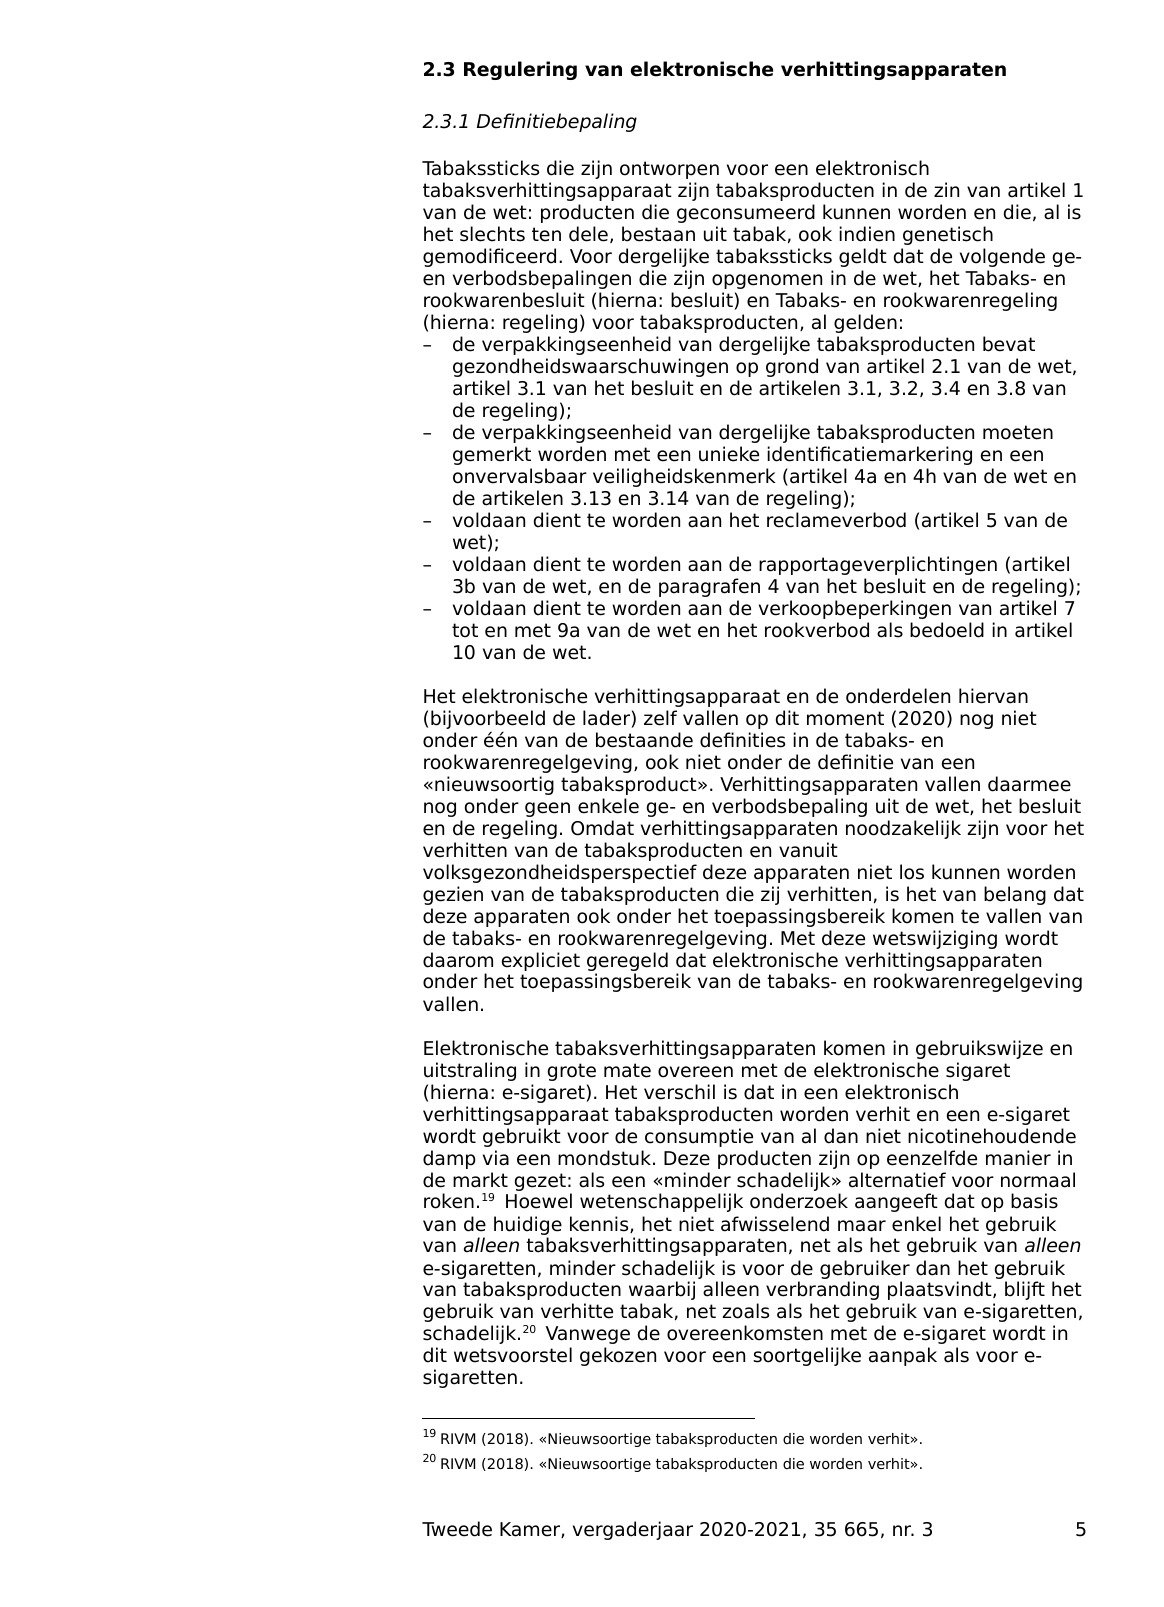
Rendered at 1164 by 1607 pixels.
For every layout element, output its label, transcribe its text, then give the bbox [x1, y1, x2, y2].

text – voldaan dient te worden aan de rapportageverplichtingen (artikel 3b van de wet, en de paragrafen 4 van het besluit en de regeling); [422, 554, 1087, 598]
text – de verpakkingseenheid van dergelijke tabaksproducten moeten gemerkt worden met een unieke identificatiemarkering en een onvervalsbaar veiligheidskenmerk (artikel 4a en 4h van de wet en de artikelen 3.13 en 3.14 van de regeling); [422, 422, 1087, 510]
text – voldaan dient te worden aan de verkoopbeperkingen van artikel 7 tot en met 9a van de wet en het rookverbod als bedoeld in artikel 10 van de wet. [422, 598, 1087, 663]
text RIVM (2018). «Nieuwsoortige tabaksproducten die worden verhit». [422, 1452, 1087, 1474]
text – voldaan dient te worden aan het reclameverbod (artikel 5 van de wet); [422, 510, 1087, 554]
text RIVM (2018). «Nieuwsoortige tabaksproducten die worden verhit». [422, 1427, 1087, 1449]
subtitle 2.3.1 Definitiebepaling [422, 111, 1087, 133]
subtitle 2.3 Regulering van elektronische verhittingsapparaten [422, 59, 1087, 81]
text Elektronische tabaksverhittingsapparaten komen in gebruikswijze en uitstraling in grote mate overeen met de elektronische sigaret (hierna: e-sigaret). Het verschil is dat in een elektronisch verhittingsapparaat tabaksproducten worden verhit en een e-sigaret wordt gebruikt voor de consumptie van al dan niet nicotinehoudende damp via een mondstuk. Deze producten zijn op eenzelfde manier in de markt gezet: als een «minder schadelijk» alternatief voor normaal roken. Hoewel wetenschappelijk onderzoek aangeeft dat op basis van de huidige kennis, het niet afwisselend maar enkel het gebruik van alleen tabaksverhittingsapparaten, net als het gebruik van alleen e-sigaretten, minder schadelijk is voor de gebruiker dan het gebruik van tabaksproducten waarbij alleen verbranding plaatsvindt, blijft het gebruik van verhitte tabak, net zoals als het gebruik van e-sigaretten, schadelijk. Vanwege de overeenkomsten met de e-sigaret wordt in dit wetsvoorstel gekozen voor een soortgelijke aanpak als voor e-sigaretten. [422, 1038, 1087, 1389]
text – de verpakkingseenheid van dergelijke tabaksproducten bevat gezondheidswaarschuwingen op grond van artikel 2.1 van de wet, artikel 3.1 van het besluit en de artikelen 3.1, 3.2, 3.4 en 3.8 van de regeling); [422, 334, 1087, 422]
text Het elektronische verhittingsapparaat en de onderdelen hiervan (bijvoorbeeld de lader) zelf vallen op dit moment (2020) nog niet onder één van de bestaande definities in de tabaks- en rookwarenregelgeving, ook niet onder de definitie van een «nieuwsoortig tabaksproduct». Verhittingsapparaten vallen daarmee nog onder geen enkele ge- en verbodsbepaling uit de wet, het besluit en de regeling. Omdat verhittingsapparaten noodzakelijk zijn voor het verhitten van de tabaksproducten en vanuit volksgezondheidsperspectief deze apparaten niet los kunnen worden gezien van de tabaksproducten die zij verhitten, is het van belang dat deze apparaten ook onder het toepassingsbereik komen te vallen van de tabaks- en rookwarenregelgeving. Met deze wetswijziging wordt daarom expliciet geregeld dat elektronische verhittingsapparaten onder het toepassingsbereik van de tabaks- en rookwarenregelgeving vallen. [422, 686, 1087, 1015]
text Tabakssticks die zijn ontworpen voor een elektronisch tabaksverhittingsapparaat zijn tabaksproducten in de zin van artikel 1 van de wet: producten die geconsumeerd kunnen worden en die, al is het slechts ten dele, bestaan uit tabak, ook indien genetisch gemodificeerd. Voor dergelijke tabakssticks geldt dat de volgende ge- en verbodsbepalingen die zijn opgenomen in de wet, het Tabaks- en rookwarenbesluit (hierna: besluit) en Tabaks- en rookwarenregeling (hierna: regeling) voor tabaksproducten, al gelden: [422, 158, 1087, 334]
